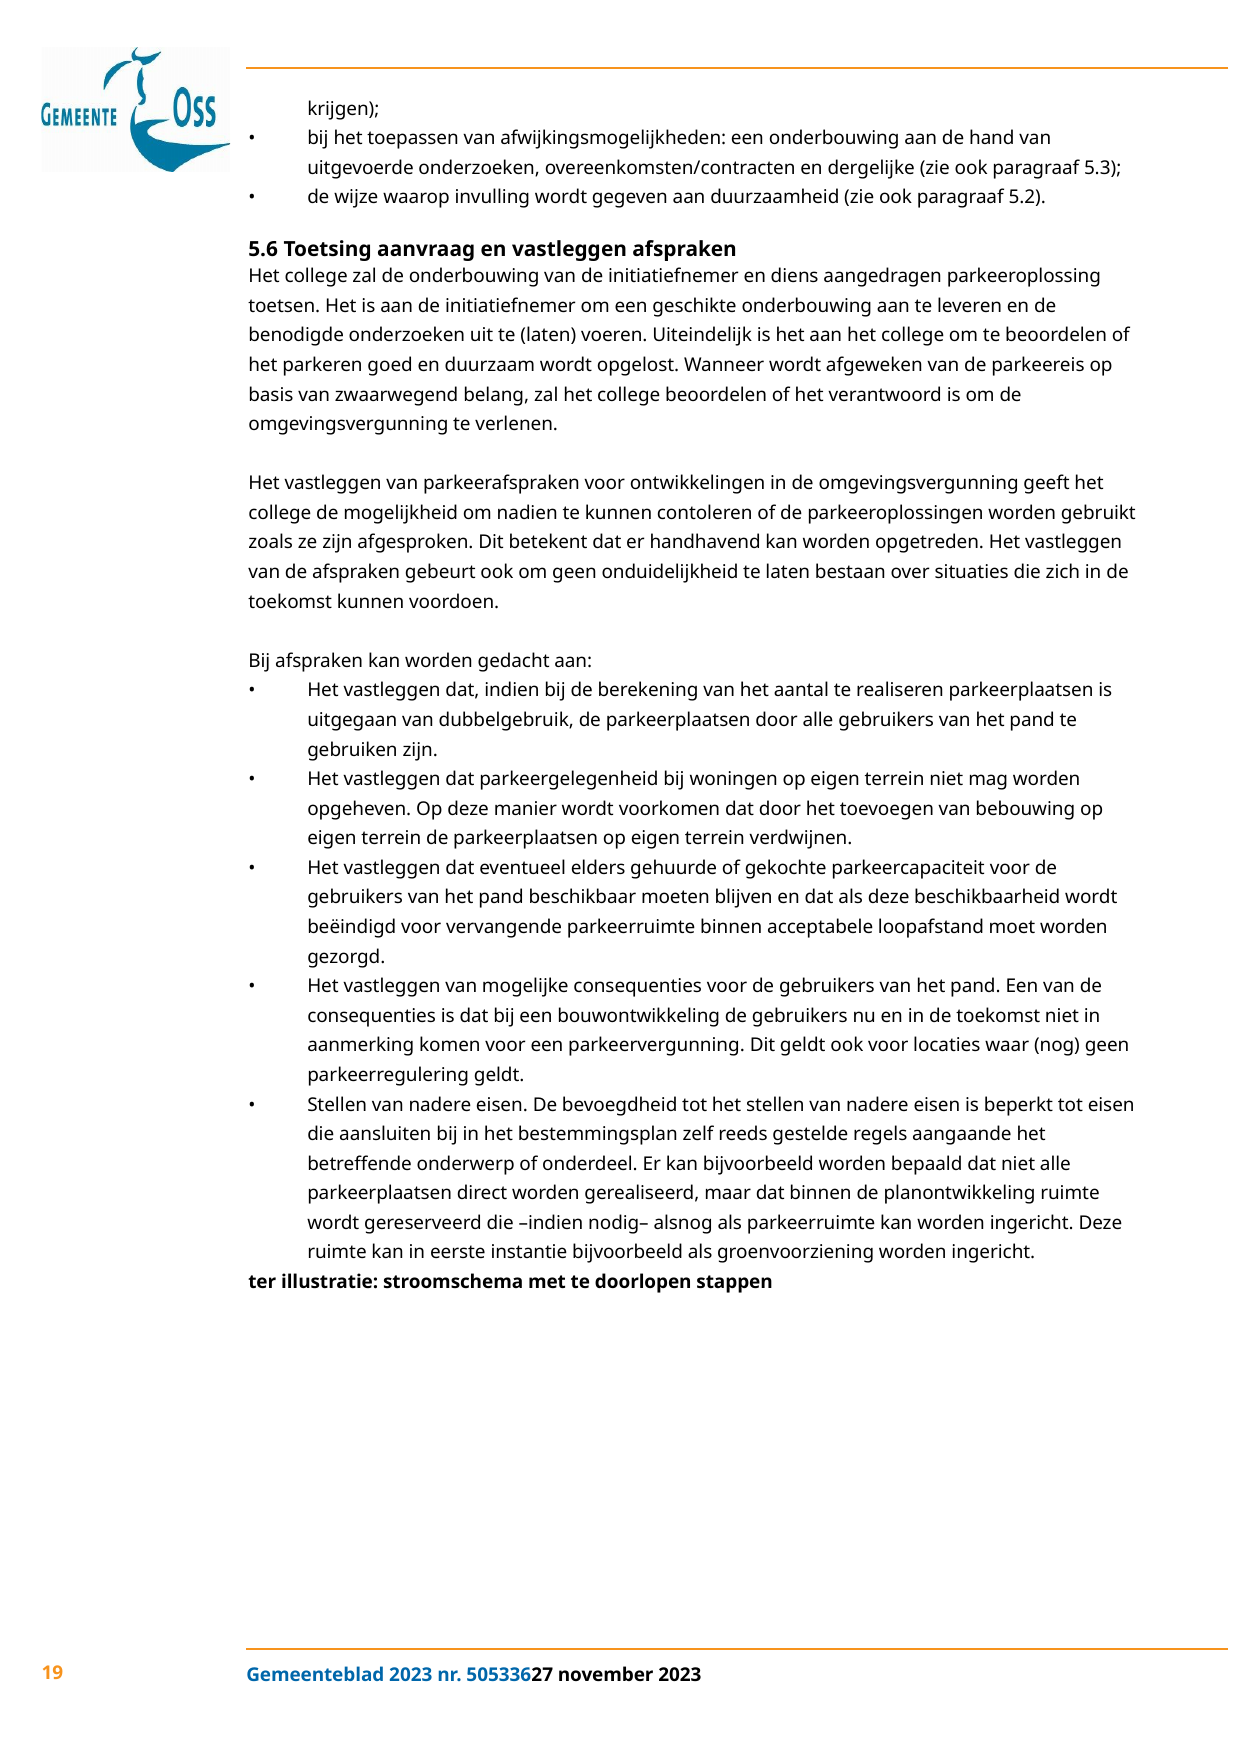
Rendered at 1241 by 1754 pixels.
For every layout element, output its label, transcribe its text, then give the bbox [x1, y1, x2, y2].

list de wijze waarop invulling wordt gegeven aan duurzaamheid (zie ook paragraaf 5.2). [248, 183, 1152, 209]
text 5.6 Toetsing aanvraag en vastleggen afspraken [248, 234, 1152, 262]
list Het vastleggen dat, indien bij de berekening van het aantal te realiseren parkeerplaatsen is uitgegaan van dubbelgebruik, de parkeerplaatsen door alle gebruikers van het pand te gebruiken zijn. [248, 677, 1152, 761]
list Stellen van nadere eisen. De bevoegdheid tot het stellen van nadere eisen is beperkt tot eisen die aansluiten bij in het bestemmingsplan zelf reeds gestelde regels aangaande het betreffende onderwerp of onderdeel. Er kan bijvoorbeeld worden bepaald dat niet alle parkeerplaatsen direct worden gerealiseerd, maar dat binnen de planontwikkeling ruimte wordt gereserveerd die –indien nodig– alsnog als parkeerruimte kan worden ingericht. Deze ruimte kan in eerste instantie bijvoorbeeld als groenvoorziening worden ingericht. [248, 1091, 1152, 1264]
text Bij afspraken kan worden gedacht aan: [248, 647, 1152, 673]
list krijgen); [248, 95, 1152, 121]
text ter illustratie: stroomschema met te doorlopen stappen [248, 1268, 1152, 1294]
list Het vastleggen dat eventueel elders gehuurde of gekochte parkeercapaciteit voor de gebruikers van het pand beschikbaar moeten blijven en dat als deze beschikbaarheid wordt beëindigd voor vervangende parkeerruimte binnen acceptabele loopafstand moet worden gezorgd. [248, 854, 1152, 968]
picture [41, 47, 231, 172]
list Het vastleggen van mogelijke consequenties voor de gebruikers van het pand. Een van de consequenties is dat bij een bouwontwikkeling de gebruikers nu en in de toekomst niet in aanmerking komen voor een parkeervergunning. Dit geldt ook voor locaties waar (nog) geen parkeerregulering geldt. [248, 972, 1152, 1087]
text Het vastleggen van parkeerafspraken voor ontwikkelingen in de omgevingsvergunning geeft het college de mogelijkheid om nadien te kunnen contoleren of de parkeeroplossingen worden gebruikt zoals ze zijn afgesproken. Dit betekent dat er handhavend kan worden opgetreden. Het vastleggen van de afspraken gebeurt ook om geen onduidelijkheid te laten bestaan over situaties die zich in de toekomst kunnen voordoen. [248, 469, 1152, 613]
text Het college zal de onderbouwing van de initiatiefnemer en diens aangedragen parkeeroplossing toetsen. Het is aan de initiatiefnemer om een geschikte onderbouwing aan te leveren en de benodigde onderzoeken uit te (laten) voeren. Uiteindelijk is het aan het college om te beoordelen of het parkeren goed en duurzaam wordt opgelost. Wanneer wordt afgeweken van de parkeereis op basis van zwaarwegend belang, zal het college beoordelen of het verantwoord is om de omgevingsvergunning te verlenen. [248, 262, 1152, 436]
list bij het toepassen van afwijkingsmogelijkheden: een onderbouwing aan de hand van uitgevoerde onderzoeken, overeenkomsten/contracten en dergelijke (zie ook paragraaf 5.3); [248, 124, 1152, 180]
list Het vastleggen dat parkeergelegenheid bij woningen op eigen terrein niet mag worden opgeheven. Op deze manier wordt voorkomen dat door het toevoegen van bebouwing op eigen terrein de parkeerplaatsen op eigen terrein verdwijnen. [248, 765, 1152, 850]
